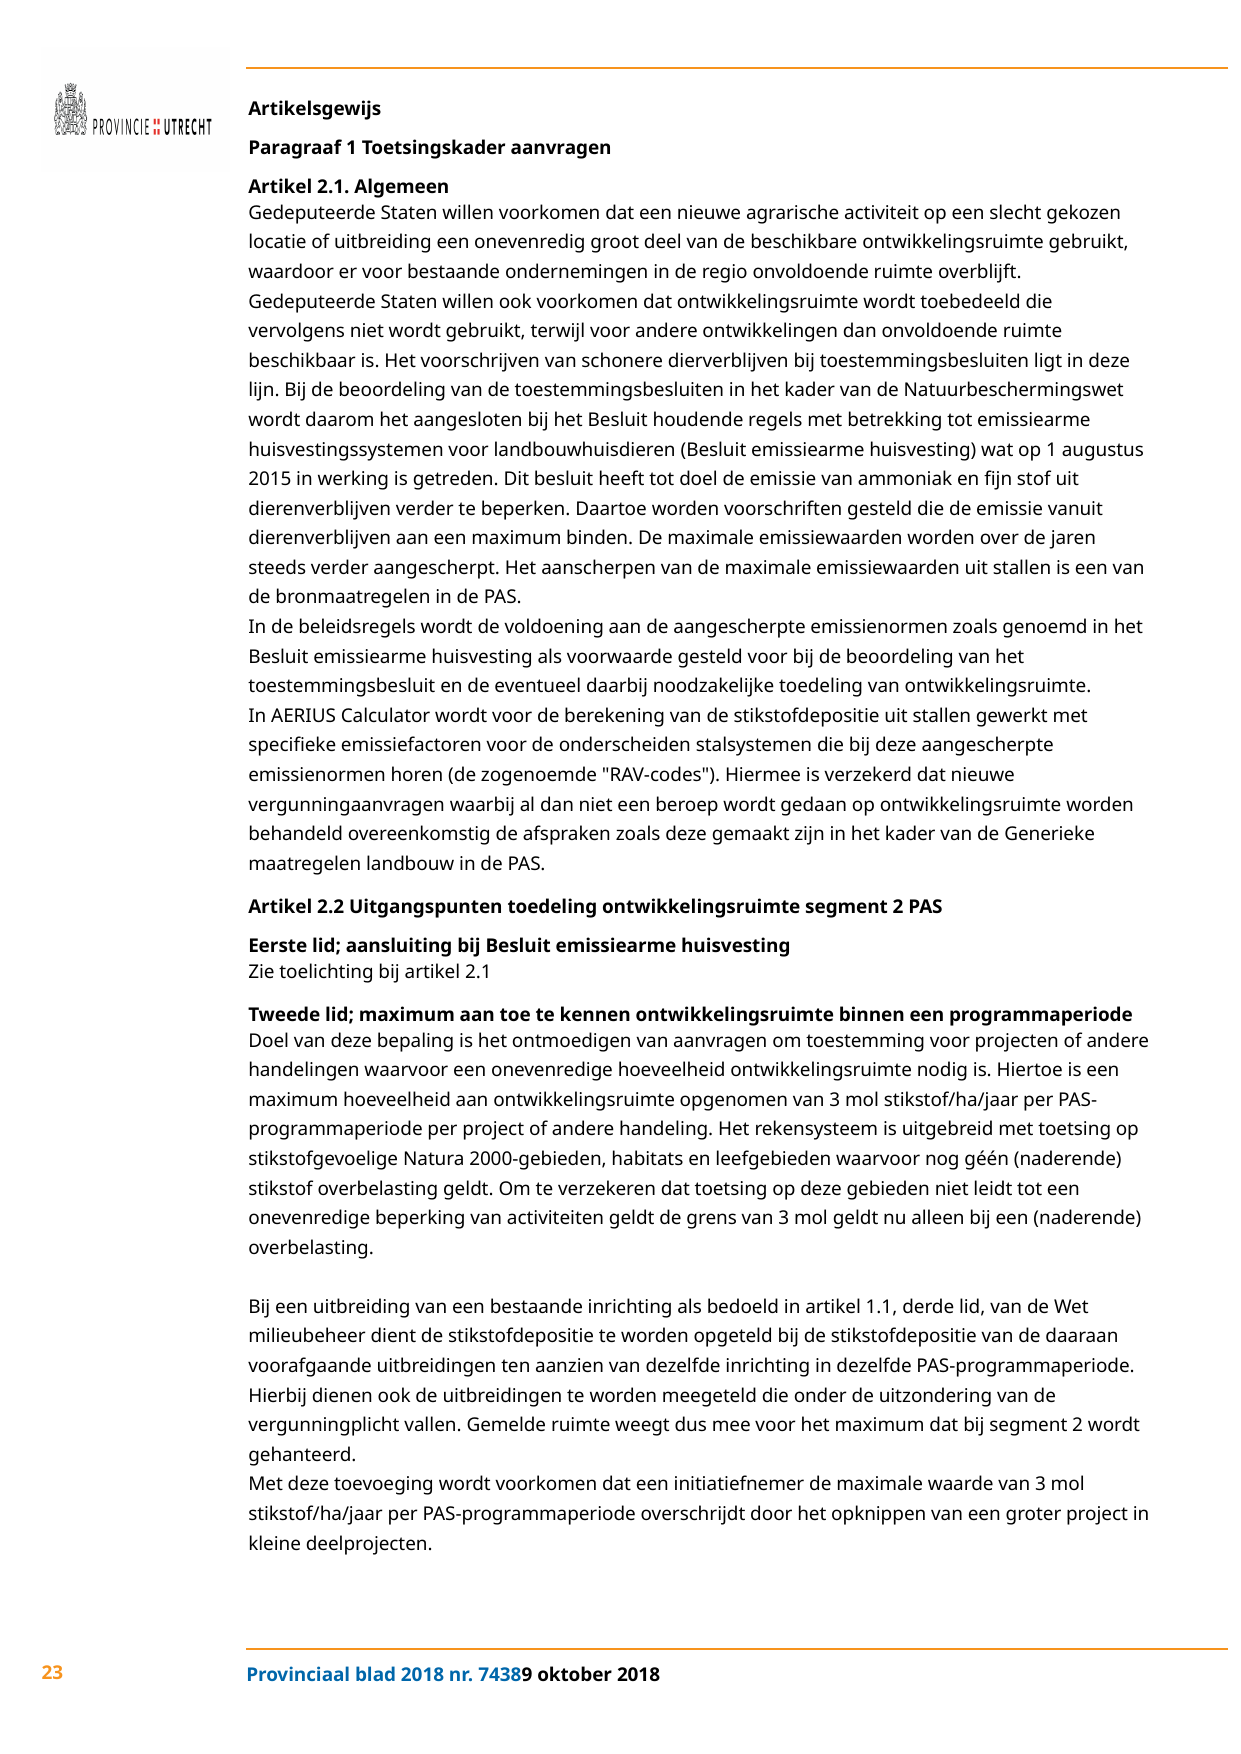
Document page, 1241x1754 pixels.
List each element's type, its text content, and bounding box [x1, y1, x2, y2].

text Paragraaf 1 Toetsingskader aanvragen [248, 134, 1152, 160]
text Doel van deze bepaling is het ontmoedigen van aanvragen om toestemming voor projecten of andere handelingen waarvoor een onevenredige hoeveelheid ontwikkelingsruimte nodig is. Hiertoe is een maximum hoeveelheid aan ontwikkelingsruimte opgenomen van 3 mol stikstof/ha/jaar per PAS-programmaperiode per project of andere handeling. Het rekensysteem is uitgebreid met toetsing op stikstofgevoelige Natura 2000-gebieden, habitats en leefgebieden waarvoor nog géén (naderende) stikstof overbelasting geldt. Om te verzekeren dat toetsing op deze gebieden niet leidt tot een onevenredige beperking van activiteiten geldt de grens van 3 mol geldt nu alleen bij een (naderende) overbelasting. [248, 1027, 1152, 1260]
text In AERIUS Calculator wordt voor de berekening van de stikstofdepositie uit stallen gewerkt met specifieke emissiefactoren voor de onderscheiden stalsystemen die bij deze aangescherpte emissienormen horen (de zogenoemde "RAV-codes"). Hiermee is verzekerd dat nieuwe vergunningaanvragen waarbij al dan niet een beroep wordt gedaan op ontwikkelingsruimte worden behandeld overeenkomstig de afspraken zoals deze gemaakt zijn in het kader van de Generieke maatregelen landbouw in de PAS. [248, 702, 1152, 876]
text Gedeputeerde Staten willen voorkomen dat een nieuwe agrarische activiteit op een slecht gekozen locatie of uitbreiding een onevenredig groot deel van de beschikbare ontwikkelingsruimte gebruikt, waardoor er voor bestaande ondernemingen in de regio onvoldoende ruimte overblijft. Gedeputeerde Staten willen ook voorkomen dat ontwikkelingsruimte wordt toebedeeld die vervolgens niet wordt gebruikt, terwijl voor andere ontwikkelingen dan onvoldoende ruimte beschikbaar is. Het voorschrijven van schonere dierverblijven bij toestemmingsbesluiten ligt in deze lijn. Bij de beoordeling van de toestemmingsbesluiten in het kader van de Natuurbeschermingswet wordt daarom het aangesloten bij het Besluit houdende regels met betrekking tot emissiearme huisvestingssystemen voor landbouwhuisdieren (Besluit emissiearme huisvesting) wat op 1 augustus 2015 in werking is getreden. Dit besluit heeft tot doel de emissie van ammoniak en fijn stof uit dierenverblijven verder te beperken. Daartoe worden voorschriften gesteld die de emissie vanuit dierenverblijven aan een maximum binden. De maximale emissiewaarden worden over de jaren steeds verder aangescherpt. Het aanscherpen van de maximale emissiewaarden uit stallen is een van de bronmaatregelen in de PAS. [248, 199, 1152, 609]
text Artikel 2.1. Algemeen [248, 173, 1152, 199]
text Zie toelichting bij artikel 2.1 [248, 958, 1152, 984]
picture [41, 47, 231, 172]
text Tweede lid; maximum aan toe te kennen ontwikkelingsruimte binnen een programmaperiode [248, 1001, 1152, 1027]
text Bij een uitbreiding van een bestaande inrichting als bedoeld in artikel 1.1, derde lid, van de Wet milieubeheer dient de stikstofdepositie te worden opgeteld bij de stikstofdepositie van de daaraan voorafgaande uitbreidingen ten aanzien van dezelfde inrichting in dezelfde PAS-programmaperiode. Hierbij dienen ook de uitbreidingen te worden meegeteld die onder de uitzondering van de vergunningplicht vallen. Gemelde ruimte weegt dus mee voor het maximum dat bij segment 2 wordt gehanteerd. [248, 1293, 1152, 1467]
text Artikel 2.2 Uitgangspunten toedeling ontwikkelingsruimte segment 2 PAS [248, 893, 1152, 919]
text Met deze toevoeging wordt voorkomen dat een initiatiefnemer de maximale waarde van 3 mol stikstof/ha/jaar per PAS-programmaperiode overschrijdt door het opknippen van een groter project in kleine deelprojecten. [248, 1471, 1152, 1556]
text In de beleidsregels wordt de voldoening aan de aangescherpte emissienormen zoals genoemd in het Besluit emissiearme huisvesting als voorwaarde gesteld voor bij de beoordeling van het toestemmingsbesluit en de eventueel daarbij noodzakelijke toedeling van ontwikkelingsruimte. [248, 613, 1152, 698]
text Artikelsgewijs [248, 95, 1152, 121]
text Eerste lid; aansluiting bij Besluit emissiearme huisvesting [248, 932, 1152, 958]
